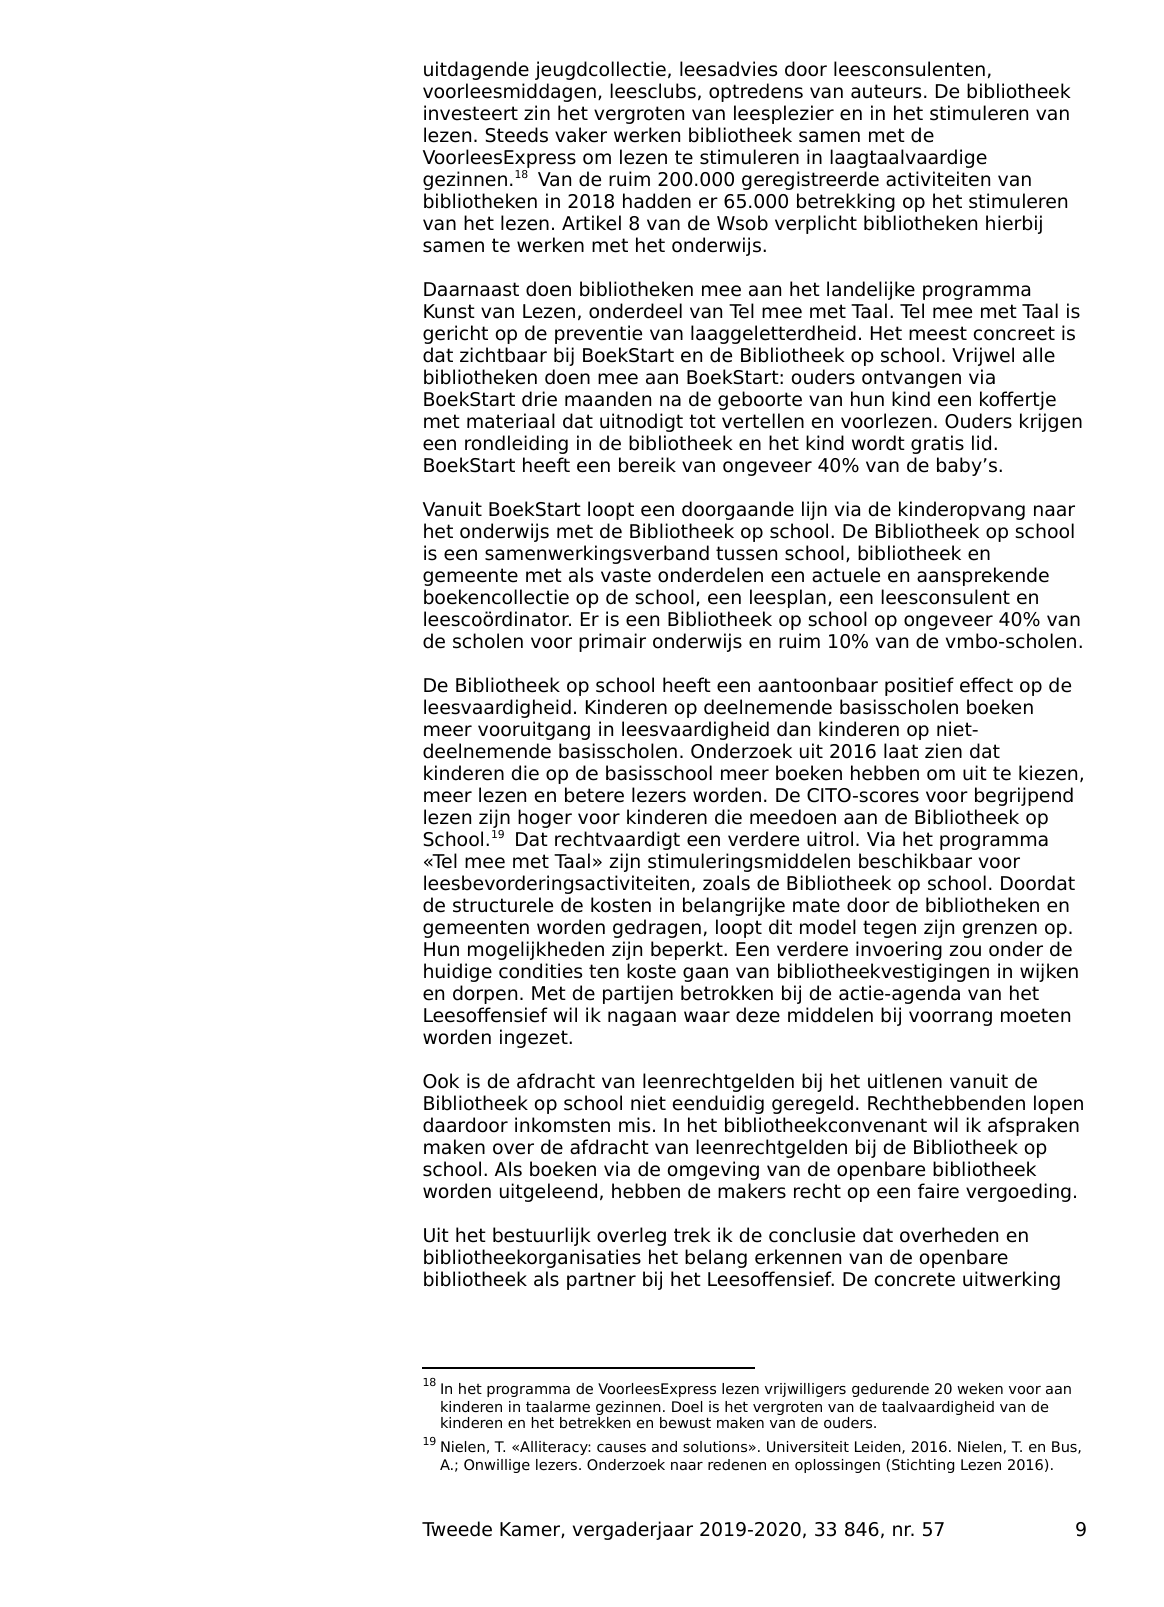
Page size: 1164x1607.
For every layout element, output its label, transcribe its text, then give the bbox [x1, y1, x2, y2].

text Daarnaast doen bibliotheken mee aan het landelijke programma Kunst van Lezen, onderdeel van Tel mee met Taal. Tel mee met Taal is gericht op de preventie van laaggeletterdheid. Het meest concreet is dat zichtbaar bij BoekStart en de Bibliotheek op school. Vrijwel alle bibliotheken doen mee aan BoekStart: ouders ontvangen via BoekStart drie maanden na de geboorte van hun kind een koffertje met materiaal dat uitnodigt tot vertellen en voorlezen. Ouders krijgen een rondleiding in de bibliotheek en het kind wordt gratis lid. BoekStart heeft een bereik van ongeveer 40% van de baby’s. [422, 279, 1087, 477]
text Ook is de afdracht van leenrechtgelden bij het uitlenen vanuit de Bibliotheek op school niet eenduidig geregeld. Rechthebbenden lopen daardoor inkomsten mis. In het bibliotheekconvenant wil ik afspraken maken over de afdracht van leenrechtgelden bij de Bibliotheek op school. Als boeken via de omgeving van de openbare bibliotheek worden uitgeleend, hebben de makers recht op een faire vergoeding. [422, 1071, 1087, 1203]
text Vanuit BoekStart loopt een doorgaande lijn via de kinderopvang naar het onderwijs met de Bibliotheek op school. De Bibliotheek op school is een samenwerkingsverband tussen school, bibliotheek en gemeente met als vaste onderdelen een actuele en aansprekende boekencollectie op de school, een leesplan, een leesconsulent en leescoördinator. Er is een Bibliotheek op school op ongeveer 40% van de scholen voor primair onderwijs en ruim 10% van de vmbo-scholen. [422, 499, 1087, 653]
text Nielen, T. «Alliteracy: causes and solutions». Universiteit Leiden, 2016. Nielen, T. en Bus, A.; Onwillige lezers. Onderzoek naar redenen en oplossingen (Stichting Lezen 2016). [422, 1435, 1087, 1474]
text uitdagende jeugdcollectie, leesadvies door leesconsulenten, voorleesmiddagen, leesclubs, optredens van auteurs. De bibliotheek investeert zin het vergroten van leesplezier en in het stimuleren van lezen. Steeds vaker werken bibliotheek samen met de VoorleesExpress om lezen te stimuleren in laagtaalvaardige gezinnen. Van de ruim 200.000 geregistreerde activiteiten van bibliotheken in 2018 hadden er 65.000 betrekking op het stimuleren van het lezen. Artikel 8 van de Wsob verplicht bibliotheken hierbij samen te werken met het onderwijs. [422, 59, 1087, 257]
text De Bibliotheek op school heeft een aantoonbaar positief effect op de leesvaardigheid. Kinderen op deelnemende basisscholen boeken meer vooruitgang in leesvaardigheid dan kinderen op niet-deelnemende basisscholen. Onderzoek uit 2016 laat zien dat kinderen die op de basisschool meer boeken hebben om uit te kiezen, meer lezen en betere lezers worden. De CITO-scores voor begrijpend lezen zijn hoger voor kinderen die meedoen aan de Bibliotheek op School. Dat rechtvaardigt een verdere uitrol. Via het programma «Tel mee met Taal» zijn stimuleringsmiddelen beschikbaar voor leesbevorderingsactiviteiten, zoals de Bibliotheek op school. Doordat de structurele de kosten in belangrijke mate door de bibliotheken en gemeenten worden gedragen, loopt dit model tegen zijn grenzen op. Hun mogelijkheden zijn beperkt. Een verdere invoering zou onder de huidige condities ten koste gaan van bibliotheekvestigingen in wijken en dorpen. Met de partijen betrokken bij de actie-agenda van het Leesoffensief wil ik nagaan waar deze middelen bij voorrang moeten worden ingezet. [422, 675, 1087, 1049]
text Uit het bestuurlijk overleg trek ik de conclusie dat overheden en bibliotheekorganisaties het belang erkennen van de openbare bibliotheek als partner bij het Leesoffensief. De concrete uitwerking [422, 1225, 1087, 1291]
text In het programma de VoorleesExpress lezen vrijwilligers gedurende 20 weken voor aan kinderen in taalarme gezinnen. Doel is het vergroten van de taalvaardigheid van de kinderen en het betrekken en bewust maken van de ouders. [422, 1377, 1087, 1432]
